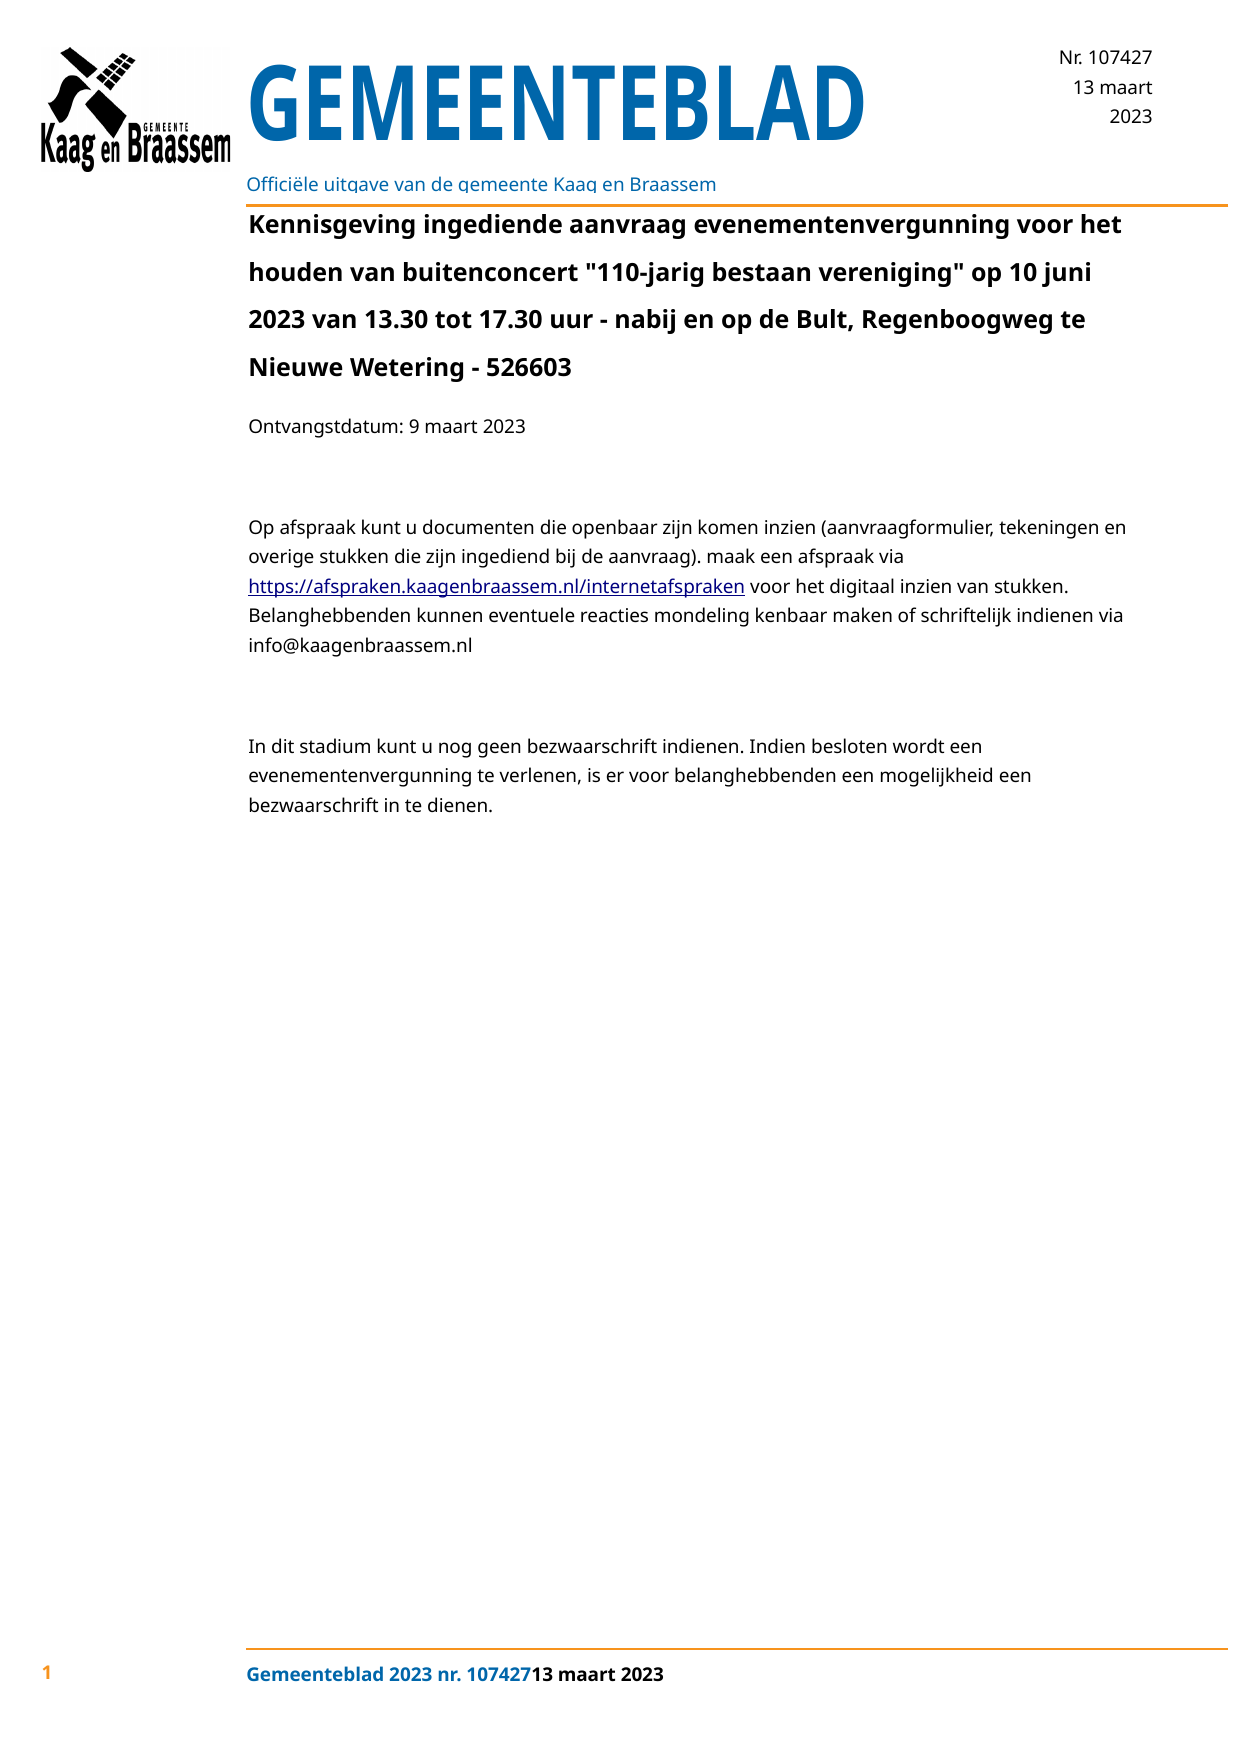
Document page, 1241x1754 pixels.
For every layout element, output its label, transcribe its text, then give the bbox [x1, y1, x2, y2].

picture [41, 47, 231, 172]
text Kennisgeving ingediende aanvraag evenementenvergunning voor het houden van buitenconcert "110-jarig bestaan vereniging" op 10 juni 2023 van 13.30 tot 17.30 uur - nabij en op de Bult, Regenboogweg te Nieuwe Wetering - 526603 [248, 207, 1152, 384]
text In dit stadium kunt u nog geen bezwaarschrift indienen. Indien besloten wordt een evenementenvergunning te verlenen, is er voor belanghebbenden een mogelijkheid een bezwaarschrift in te dienen. [248, 733, 1152, 818]
text Ontvangstdatum: 9 maart 2023 [248, 413, 1152, 439]
text Op afspraak kunt u documenten die openbaar zijn komen inzien (aanvraagformulier, tekeningen en overige stukken die zijn ingediend bij de aanvraag). maak een afspraak via https://afspraken.kaagenbraassem.nl/internetafspraken voor het digitaal inzien van stukken. Belanghebbenden kunnen eventuele reacties mondeling kenbaar maken of schriftelijk indienen via info@kaagenbraassem.nl [248, 514, 1152, 658]
